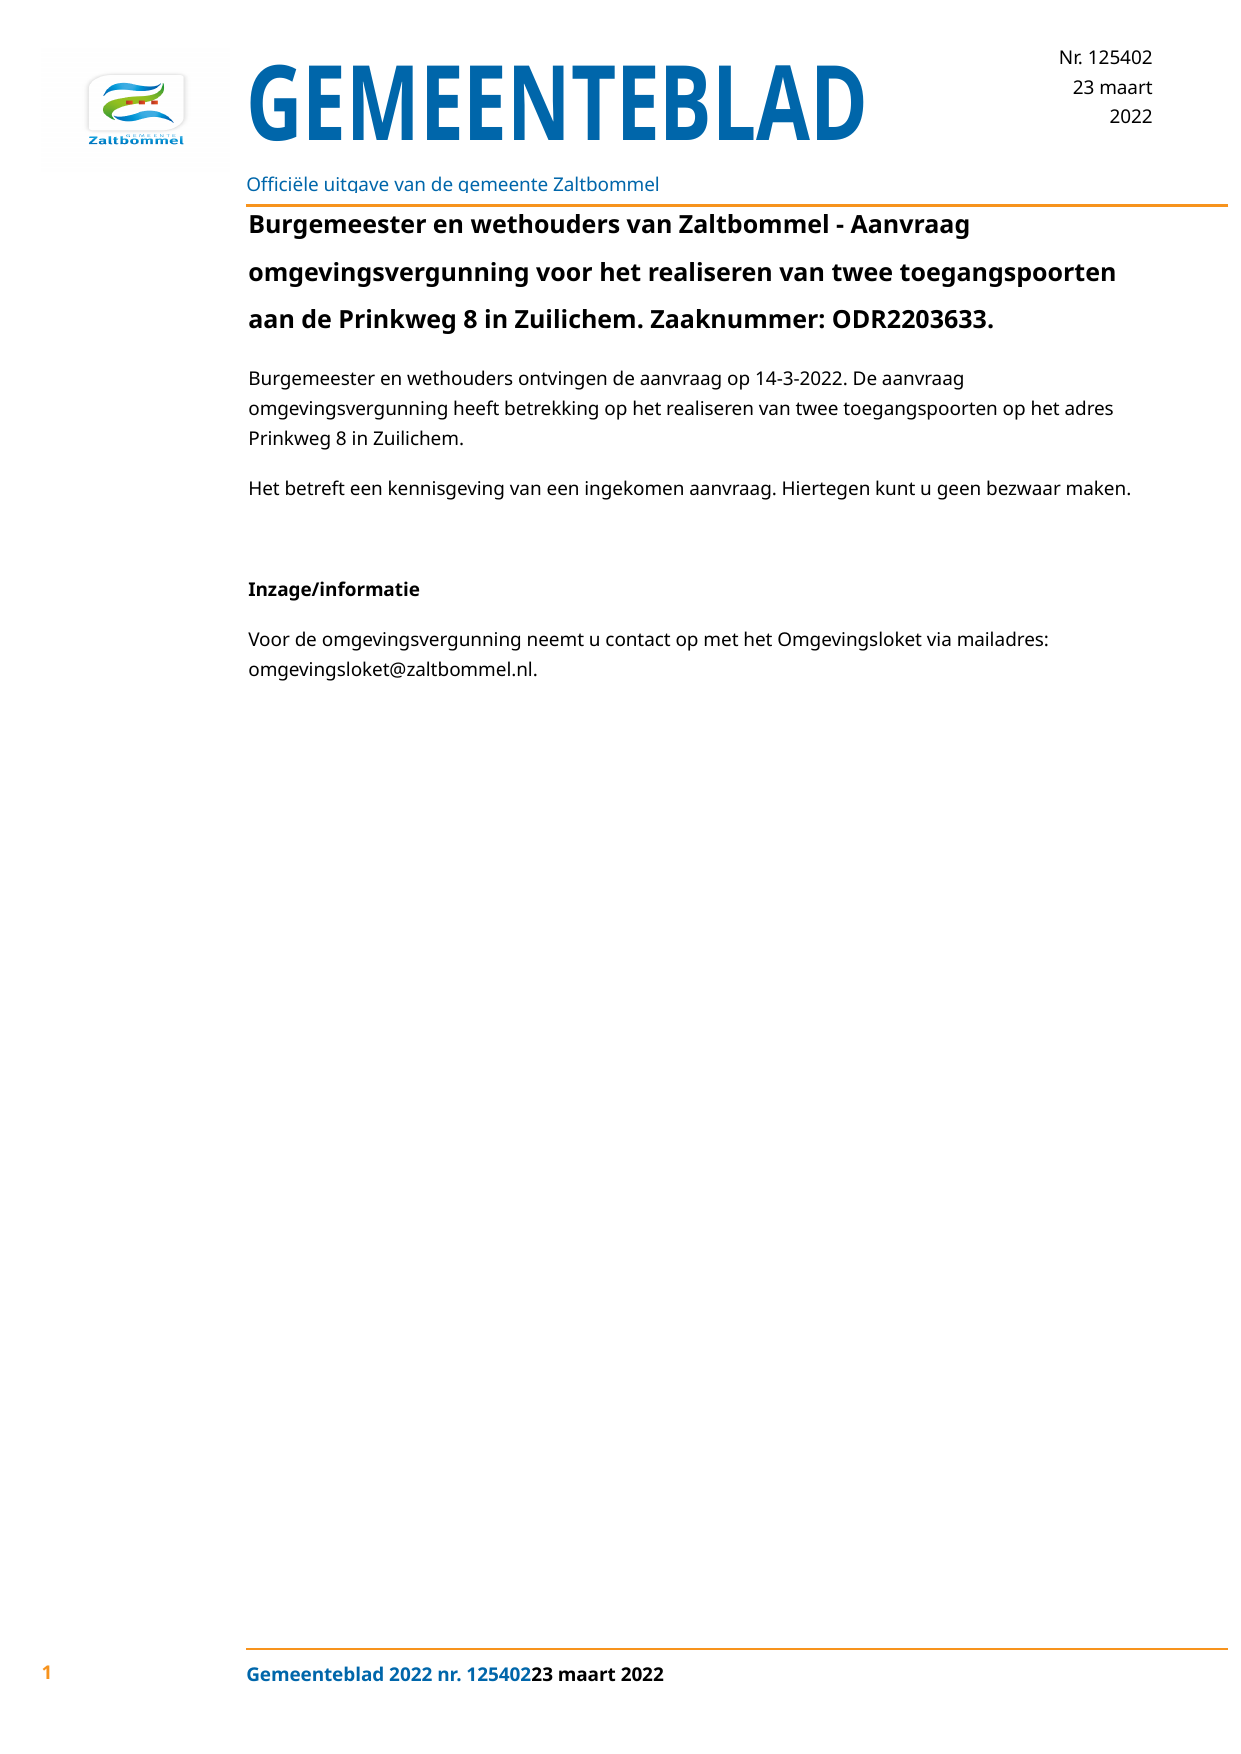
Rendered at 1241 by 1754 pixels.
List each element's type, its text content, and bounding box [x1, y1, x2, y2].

picture [41, 47, 231, 172]
text Voor de omgevingsvergunning neemt u contact op met het Omgevingsloket via mailadres: omgevingsloket@zaltbommel.nl. [248, 626, 1152, 682]
text Inzage/informatie [248, 576, 1152, 602]
text Burgemeester en wethouders ontvingen de aanvraag op 14-3-2022. De aanvraag omgevingsvergunning heeft betrekking op het realiseren van twee toegangspoorten op het adres Prinkweg 8 in Zuilichem. [248, 366, 1152, 450]
text Het betreft een kennisgeving van een ingekomen aanvraag. Hiertegen kunt u geen bezwaar maken. [248, 475, 1152, 501]
text Burgemeester en wethouders van Zaltbommel - Aanvraag omgevingsvergunning voor het realiseren van twee toegangspoorten aan de Prinkweg 8 in Zuilichem. Zaaknummer: ODR2203633. [248, 207, 1152, 336]
